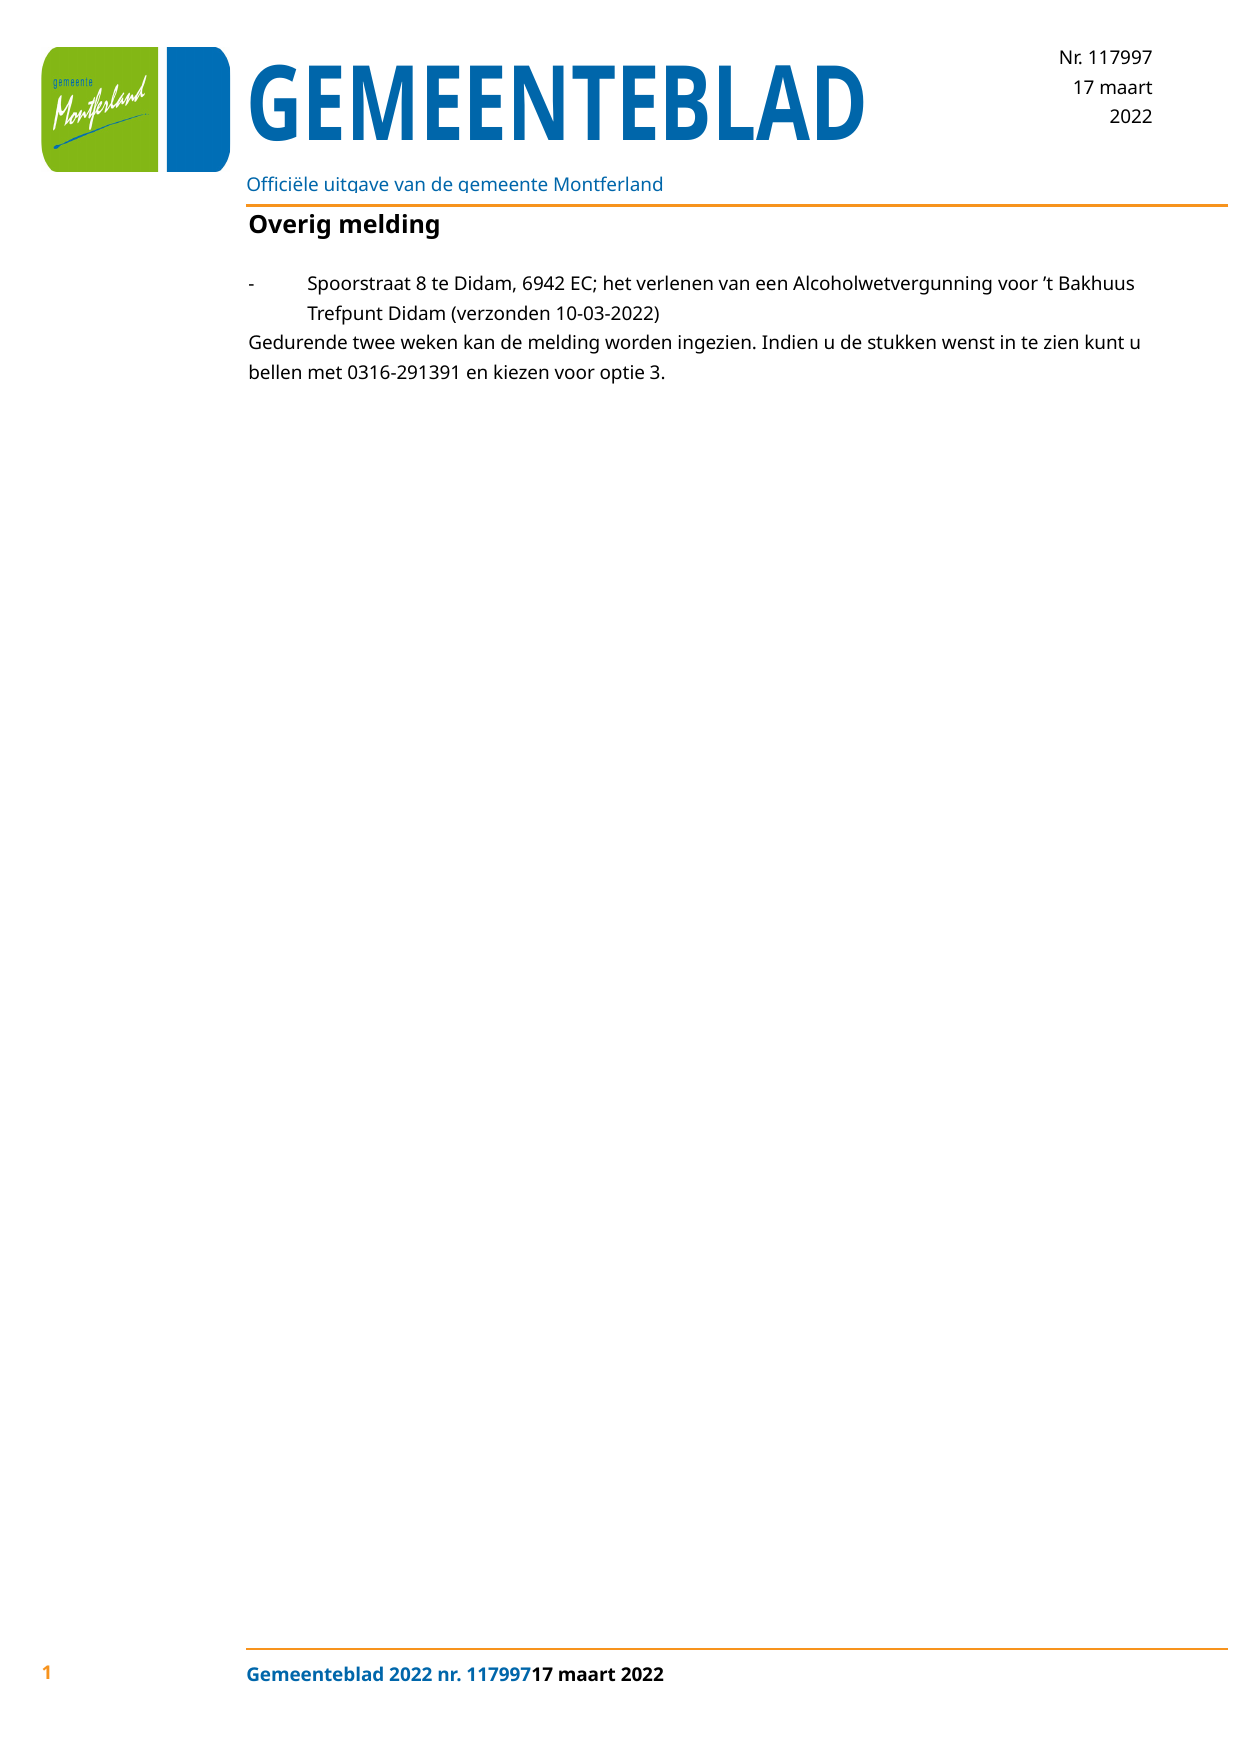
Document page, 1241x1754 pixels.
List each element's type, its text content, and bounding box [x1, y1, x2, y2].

text Gedurende twee weken kan de melding worden ingezien. Indien u de stukken wenst in te zien kunt u bellen met 0316-291391 en kiezen voor optie 3. [248, 329, 1152, 385]
list Spoorstraat 8 te Didam, 6942 EC; het verlenen van een Alcoholwetvergunning voor ’t Bakhuus Trefpunt Didam (verzonden 10-03-2022) [248, 270, 1152, 326]
picture [41, 47, 231, 172]
text Overig melding [248, 207, 1152, 241]
